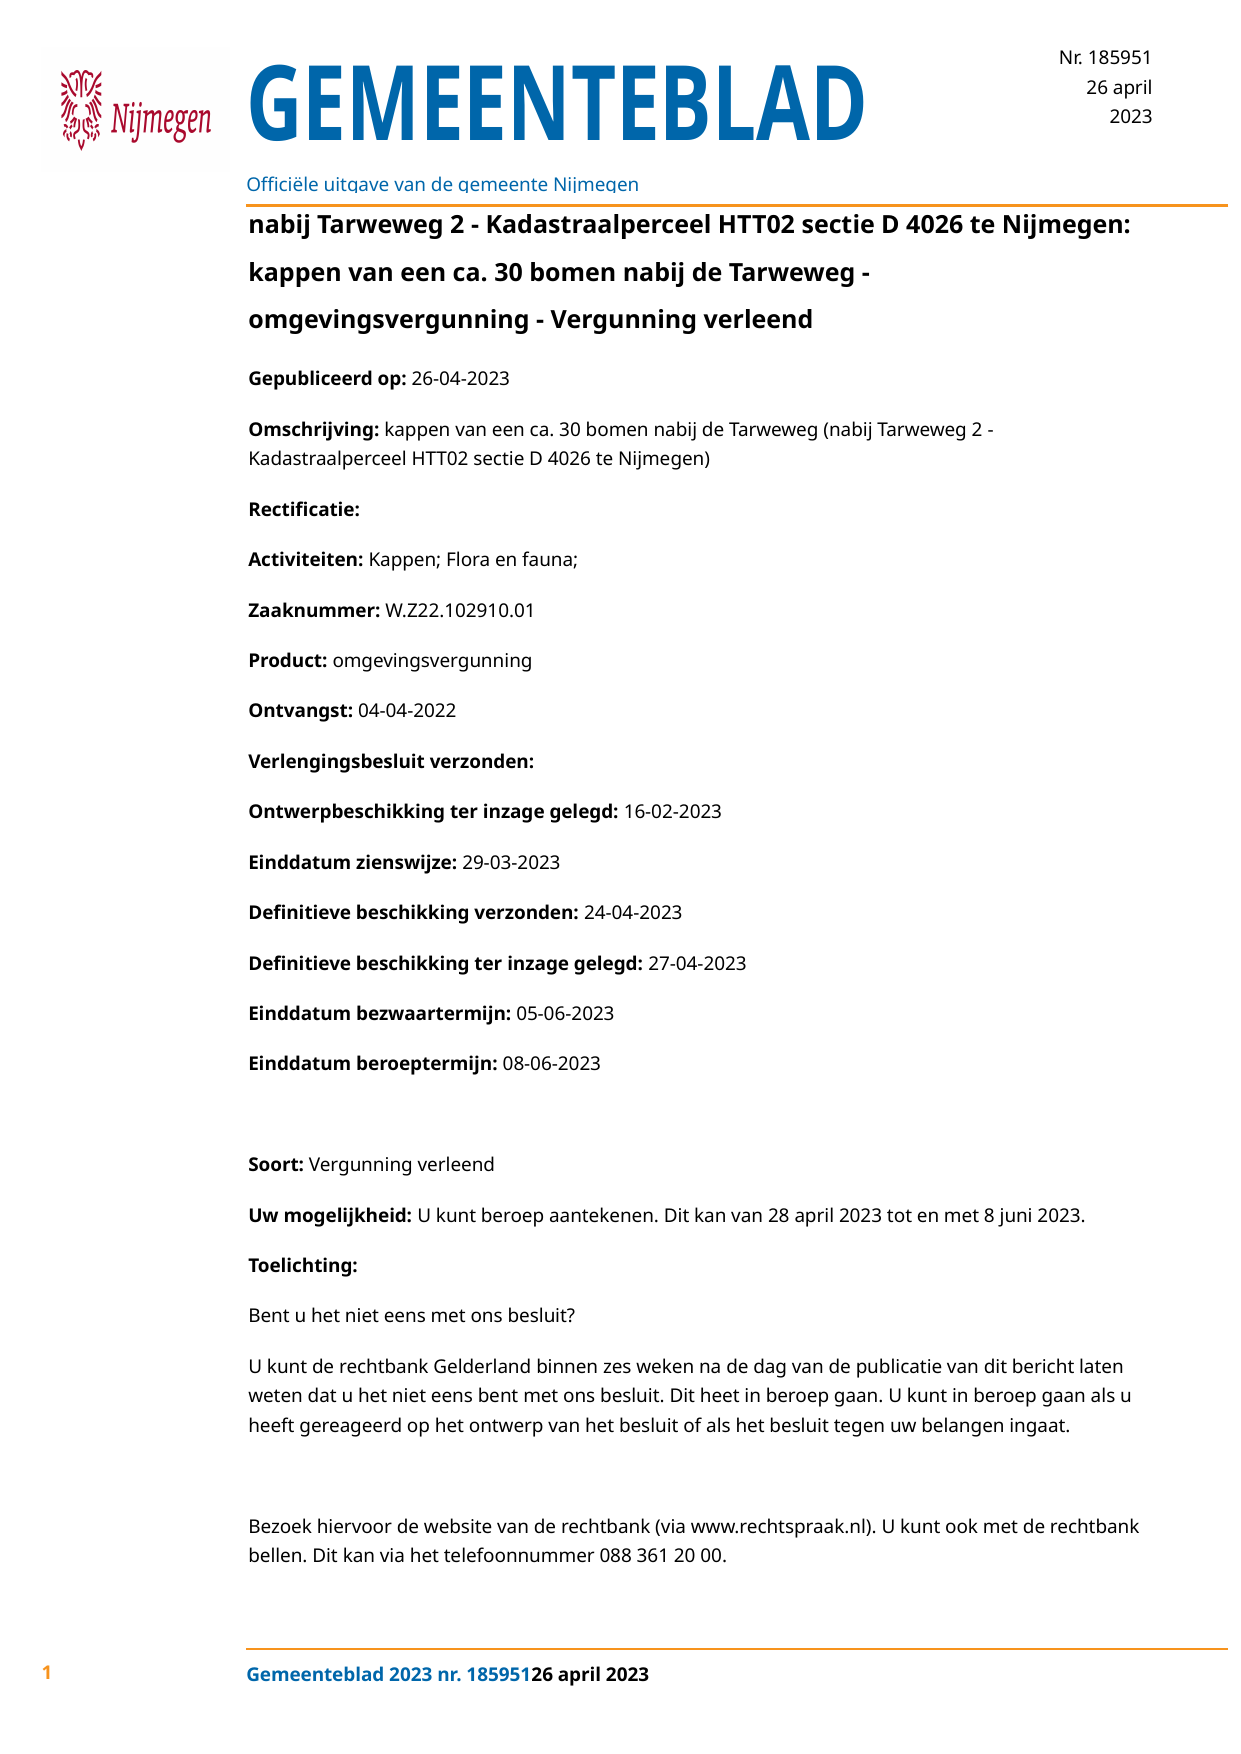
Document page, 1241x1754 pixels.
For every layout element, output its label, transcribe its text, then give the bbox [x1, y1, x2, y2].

text Definitieve beschikking ter inzage gelegd: 27-04-2023 [248, 950, 1152, 975]
text Ontvangst: 04-04-2022 [248, 698, 1152, 723]
text Soort: Vergunning verleend [248, 1151, 1152, 1177]
text Bent u het niet eens met ons besluit? [248, 1303, 1152, 1328]
text Toelichting: [248, 1252, 1152, 1278]
text nabij Tarweweg 2 - Kadastraalperceel HTT02 sectie D 4026 te Nijmegen: kappen van een ca. 30 bomen nabij de Tarweweg - omgevingsvergunning - Vergunning verleend [248, 207, 1152, 336]
text Omschrijving: kappen van een ca. 30 bomen nabij de Tarweweg (nabij Tarweweg 2 - Kadastraalperceel HTT02 sectie D 4026 te Nijmegen) [248, 416, 1152, 471]
text Zaaknummer: W.Z22.102910.01 [248, 597, 1152, 622]
text Definitieve beschikking verzonden: 24-04-2023 [248, 899, 1152, 925]
text Bezoek hiervoor de website van de rechtbank (via www.rechtspraak.nl). U kunt ook met de rechtbank bellen. Dit kan via het telefoonnummer 088 361 20 00. [248, 1513, 1152, 1568]
text Rectificatie: [248, 496, 1152, 522]
text Einddatum beroeptermijn: 08-06-2023 [248, 1051, 1152, 1076]
text Einddatum zienswijze: 29-03-2023 [248, 849, 1152, 874]
text Uw mogelijkheid: U kunt beroep aantekenen. Dit kan van 28 april 2023 tot en met 8 juni 2023. [248, 1202, 1152, 1227]
text Gepubliceerd op: 26-04-2023 [248, 366, 1152, 391]
text Activiteiten: Kappen; Flora en fauna; [248, 546, 1152, 572]
text Ontwerpbeschikking ter inzage gelegd: 16-02-2023 [248, 798, 1152, 824]
text Verlengingsbesluit verzonden: [248, 748, 1152, 774]
picture [41, 47, 231, 172]
text Product: omgevingsvergunning [248, 647, 1152, 673]
text Einddatum bezwaartermijn: 05-06-2023 [248, 1000, 1152, 1026]
text U kunt de rechtbank Gelderland binnen zes weken na de dag van de publicatie van dit bericht laten weten dat u het niet eens bent met ons besluit. Dit heet in beroep gaan. U kunt in beroep gaan als u heeft gereageerd op het ontwerp van het besluit of als het besluit tegen uw belangen ingaat. [248, 1353, 1152, 1438]
